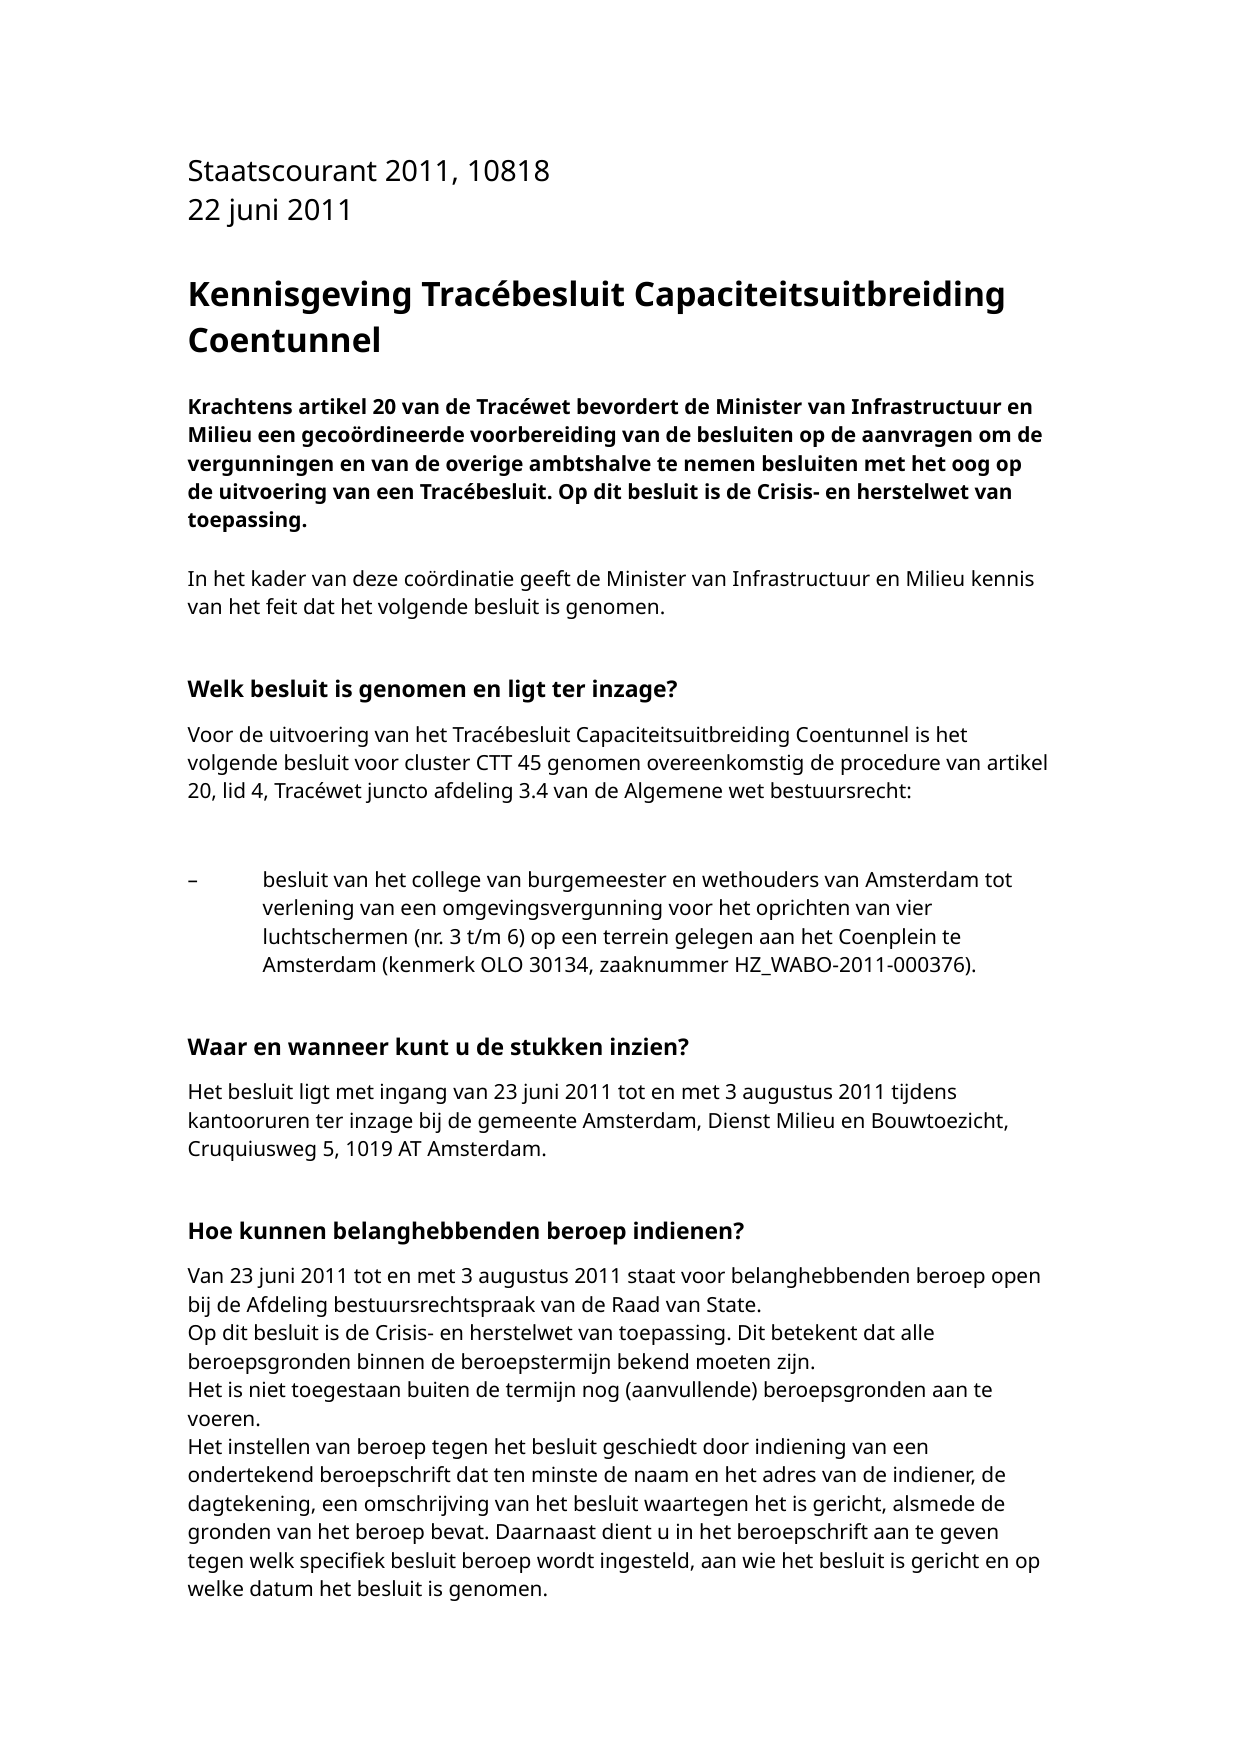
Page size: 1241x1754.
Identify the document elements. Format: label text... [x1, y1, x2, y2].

text Krachtens artikel 20 van de Tracéwet bevordert de Minister van Infrastructuur en Milieu een gecoördineerde voorbereiding van de besluiten op de aanvragen om de vergunningen en van de overige ambtshalve te nemen besluiten met het oog op de uitvoering van een Tracébesluit. Op dit besluit is de Crisis- en herstelwet van toepassing. [187, 392, 1053, 534]
text Het besluit ligt met ingang van 23 juni 2011 tot en met 3 augustus 2011 tijdens kantooruren ter inzage bij de gemeente Amsterdam, Dienst Milieu en Bouwtoezicht, Cruquiusweg 5, 1019 AT Amsterdam. [187, 1077, 1053, 1163]
subtitle Kennisgeving Tracébesluit Capaciteitsuitbreiding Coentunnel [187, 271, 1053, 362]
list besluit van het college van burgemeester en wethouders van Amsterdam tot verlening van een omgevingsvergunning voor het oprichten van vier luchtschermen (nr. 3 t/m 6) op een terrein gelegen aan het Coenplein te Amsterdam (kenmerk OLO 30134, zaaknummer HZ_WABO-2011-000376). [187, 865, 1053, 979]
subtitle Welk besluit is genomen en ligt ter inzage? [187, 673, 1053, 705]
text Staatscourant 2011, 10818 [187, 150, 1053, 190]
text Het instellen van beroep tegen het besluit geschiedt door indiening van een ondertekend beroepschrift dat ten minste de naam en het adres van de indiener, de dagtekening, een omschrijving van het besluit waartegen het is gericht, alsmede de gronden van het beroep bevat. Daarnaast dient u in het beroepschrift aan te geven tegen welk specifiek besluit beroep wordt ingesteld, aan wie het besluit is gericht en op welke datum het besluit is genomen. [187, 1432, 1053, 1603]
text In het kader van deze coördinatie geeft de Minister van Infrastructuur en Milieu kennis van het feit dat het volgende besluit is genomen. [187, 564, 1053, 621]
text Voor de uitvoering van het Tracébesluit Capaciteitsuitbreiding Coentunnel is het volgende besluit voor cluster CTT 45 genomen overeenkomstig de procedure van artikel 20, lid 4, Tracéwet juncto afdeling 3.4 van de Algemene wet bestuursrecht: [187, 720, 1053, 805]
text Op dit besluit is de Crisis- en herstelwet van toepassing. Dit betekent dat alle beroepsgronden binnen de beroepstermijn bekend moeten zijn. [187, 1318, 1053, 1375]
text Van 23 juni 2011 tot en met 3 augustus 2011 staat voor belanghebbenden beroep open bij de Afdeling bestuursrechtspraak van de Raad van State. [187, 1262, 1053, 1318]
text Het is niet toegestaan buiten de termijn nog (aanvullende) beroepsgronden aan te voeren. [187, 1375, 1053, 1432]
subtitle Waar en wanneer kunt u de stukken inzien? [187, 1031, 1053, 1062]
subtitle Hoe kunnen belanghebbenden beroep indienen? [187, 1215, 1053, 1247]
text 22 juni 2011 [187, 190, 1053, 229]
